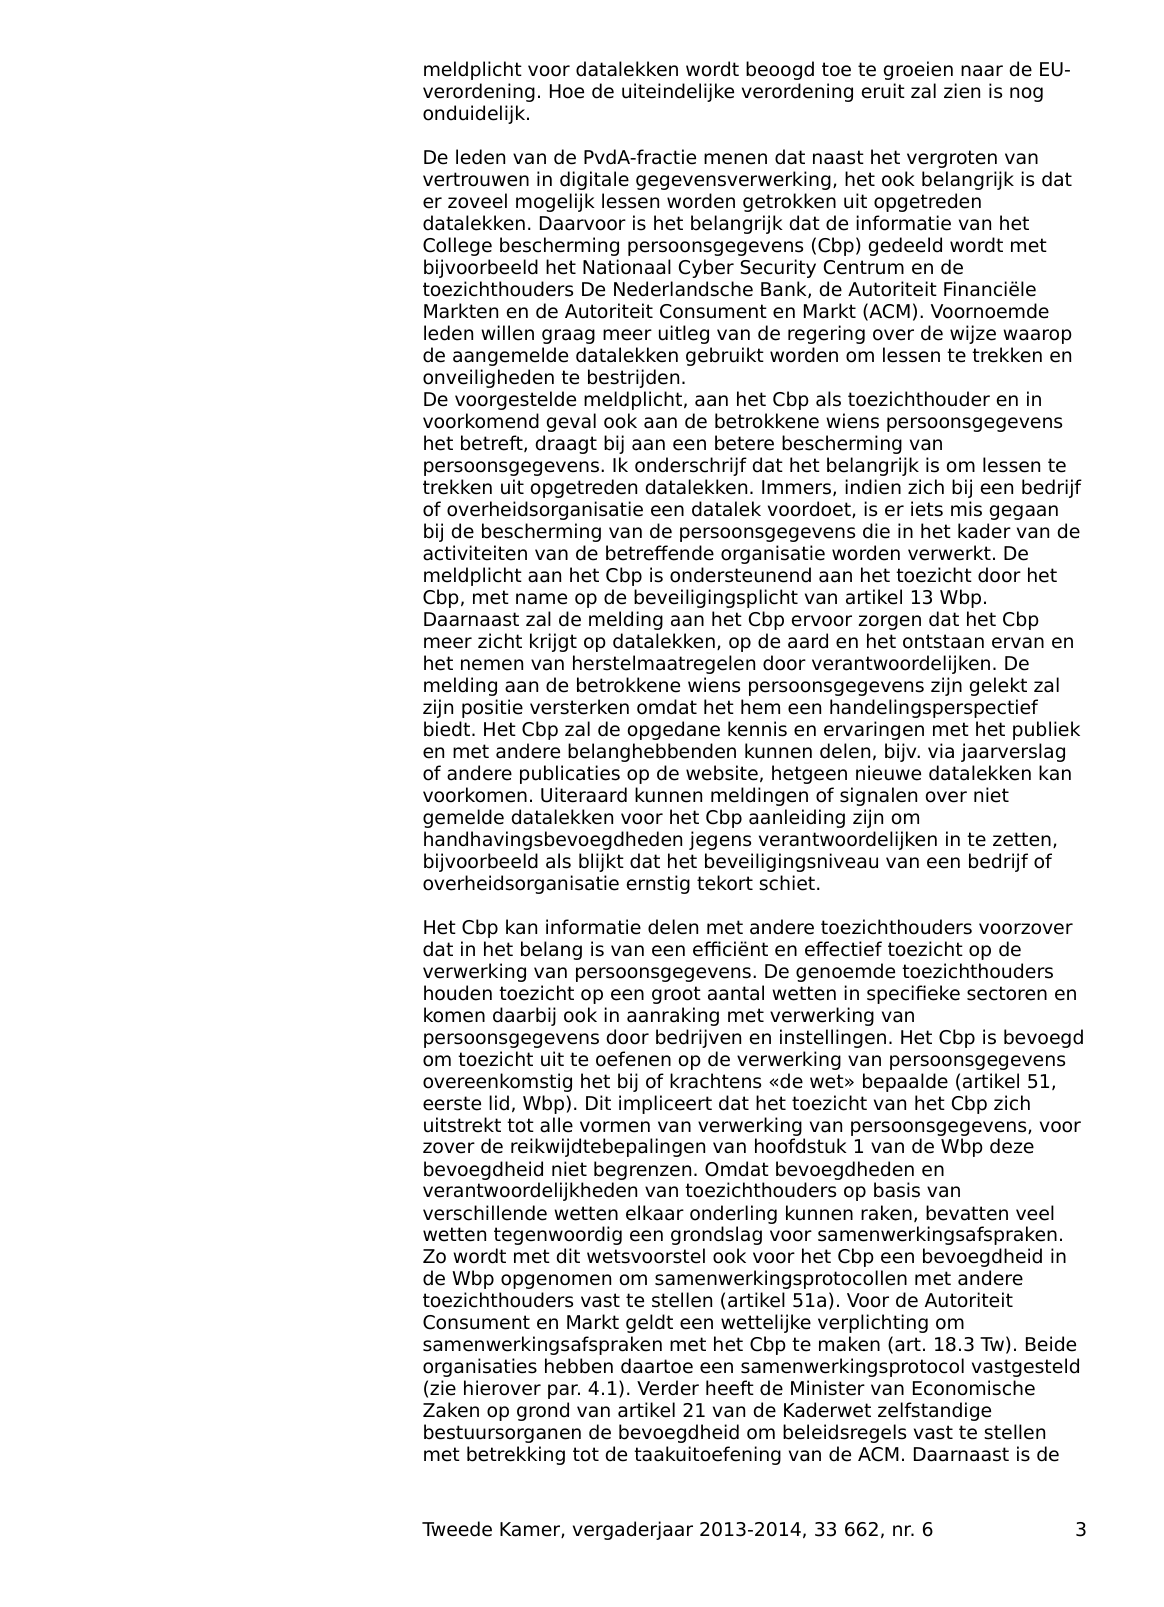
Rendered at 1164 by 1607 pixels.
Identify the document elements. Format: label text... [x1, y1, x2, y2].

text De leden van de PvdA-fractie menen dat naast het vergroten van vertrouwen in digitale gegevensverwerking, het ook belangrijk is dat er zoveel mogelijk lessen worden getrokken uit opgetreden datalekken. Daarvoor is het belangrijk dat de informatie van het College bescherming persoonsgegevens (Cbp) gedeeld wordt met bijvoorbeeld het Nationaal Cyber Security Centrum en de toezichthouders De Nederlandsche Bank, de Autoriteit Financiële Markten en de Autoriteit Consument en Markt (ACM). Voornoemde leden willen graag meer uitleg van de regering over de wijze waarop de aangemelde datalekken gebruikt worden om lessen te trekken en onveiligheden te bestrijden. [422, 147, 1087, 389]
text Het Cbp kan informatie delen met andere toezichthouders voorzover dat in het belang is van een efficiënt en effectief toezicht op de verwerking van persoonsgegevens. De genoemde toezichthouders houden toezicht op een groot aantal wetten in specifieke sectoren en komen daarbij ook in aanraking met verwerking van persoonsgegevens door bedrijven en instellingen. Het Cbp is bevoegd om toezicht uit te oefenen op de verwerking van persoonsgegevens overeenkomstig het bij of krachtens «de wet» bepaalde (artikel 51, eerste lid, Wbp). Dit impliceert dat het toezicht van het Cbp zich uitstrekt tot alle vormen van verwerking van persoonsgegevens, voor zover de reikwijdtebepalingen van hoofdstuk 1 van de Wbp deze bevoegdheid niet begrenzen. Omdat bevoegdheden en verantwoordelijkheden van toezichthouders op basis van verschillende wetten elkaar onderling kunnen raken, bevatten veel wetten tegenwoordig een grondslag voor samenwerkingsafspraken. Zo wordt met dit wetsvoorstel ook voor het Cbp een bevoegdheid in de Wbp opgenomen om samenwerkingsprotocollen met andere toezichthouders vast te stellen (artikel 51a). Voor de Autoriteit Consument en Markt geldt een wettelijke verplichting om samenwerkingsafspraken met het Cbp te maken (art. 18.3 Tw). Beide organisaties hebben daartoe een samenwerkingsprotocol vastgesteld (zie hierover par. 4.1). Verder heeft de Minister van Economische Zaken op grond van artikel 21 van de Kaderwet zelfstandige bestuursorganen de bevoegdheid om beleidsregels vast te stellen met betrekking tot de taakuitoefening van de ACM. Daarnaast is de [422, 917, 1087, 1466]
text meldplicht voor datalekken wordt beoogd toe te groeien naar de EU-verordening. Hoe de uiteindelijke verordening eruit zal zien is nog onduidelijk. [422, 59, 1087, 125]
text De voorgestelde meldplicht, aan het Cbp als toezichthouder en in voorkomend geval ook aan de betrokkene wiens persoonsgegevens het betreft, draagt bij aan een betere bescherming van persoonsgegevens. Ik onderschrijf dat het belangrijk is om lessen te trekken uit opgetreden datalekken. Immers, indien zich bij een bedrijf of overheidsorganisatie een datalek voordoet, is er iets mis gegaan bij de bescherming van de persoonsgegevens die in het kader van de activiteiten van de betreffende organisatie worden verwerkt. De meldplicht aan het Cbp is ondersteunend aan het toezicht door het Cbp, met name op de beveiligingsplicht van artikel 13 Wbp. Daarnaast zal de melding aan het Cbp ervoor zorgen dat het Cbp meer zicht krijgt op datalekken, op de aard en het ontstaan ervan en het nemen van herstelmaatregelen door verantwoordelijken. De melding aan de betrokkene wiens persoonsgegevens zijn gelekt zal zijn positie versterken omdat het hem een handelingsperspectief biedt. Het Cbp zal de opgedane kennis en ervaringen met het publiek en met andere belanghebbenden kunnen delen, bijv. via jaarverslag of andere publicaties op de website, hetgeen nieuwe datalekken kan voorkomen. Uiteraard kunnen meldingen of signalen over niet gemelde datalekken voor het Cbp aanleiding zijn om handhavingsbevoegdheden jegens verantwoordelijken in te zetten, bijvoorbeeld als blijkt dat het beveiligingsniveau van een bedrijf of overheidsorganisatie ernstig tekort schiet. [422, 389, 1087, 894]
